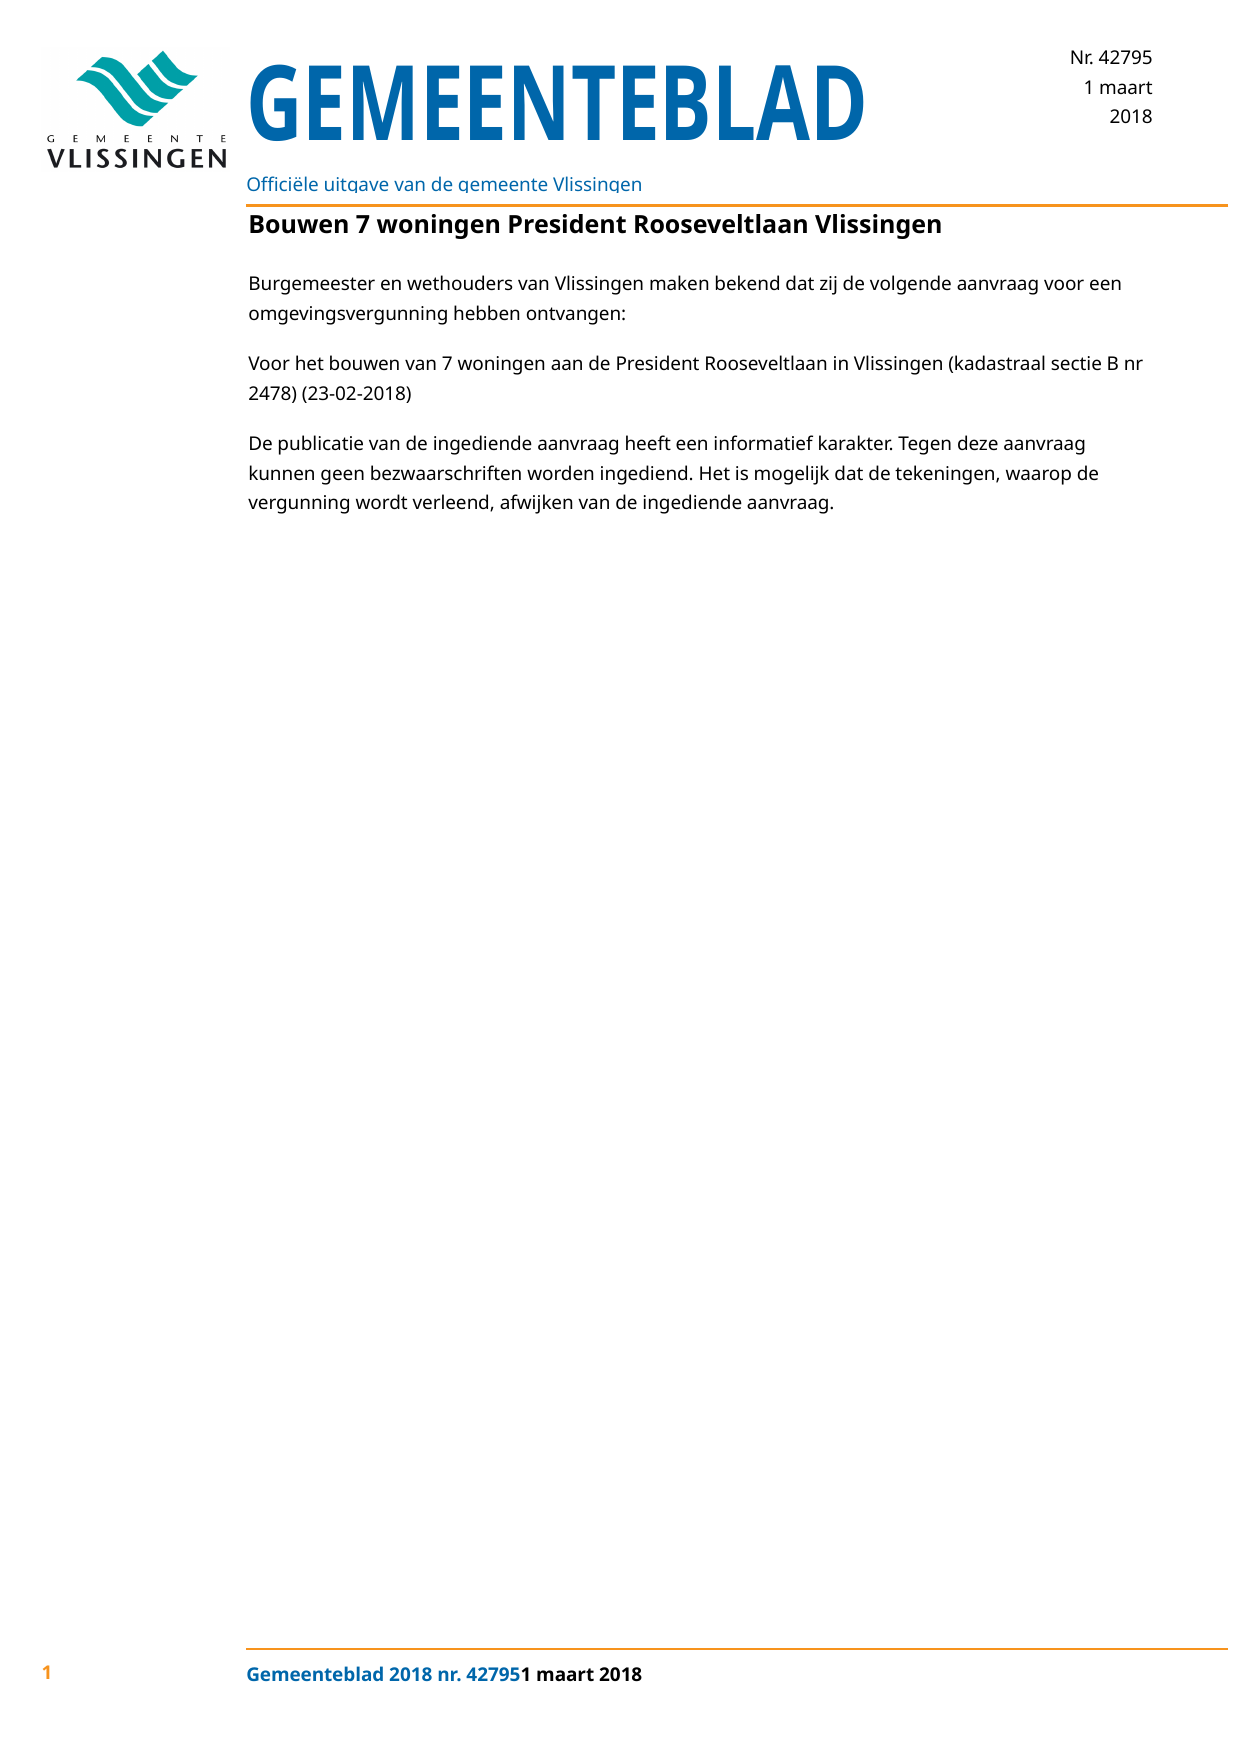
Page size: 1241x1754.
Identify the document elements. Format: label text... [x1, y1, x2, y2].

text Burgemeester en wethouders van Vlissingen maken bekend dat zij de volgende aanvraag voor een omgevingsvergunning hebben ontvangen: [248, 270, 1152, 326]
text Voor het bouwen van 7 woningen aan de President Rooseveltlaan in Vlissingen (kadastraal sectie B nr 2478) (23-02-2018) [248, 350, 1152, 406]
text De publicatie van de ingediende aanvraag heeft een informatief karakter. Tegen deze aanvraag kunnen geen bezwaarschriften worden ingediend. Het is mogelijk dat de tekeningen, waarop de vergunning wordt verleend, afwijken van de ingediende aanvraag. [248, 430, 1152, 515]
text Bouwen 7 woningen President Rooseveltlaan Vlissingen [248, 207, 1152, 241]
picture [41, 47, 231, 172]
